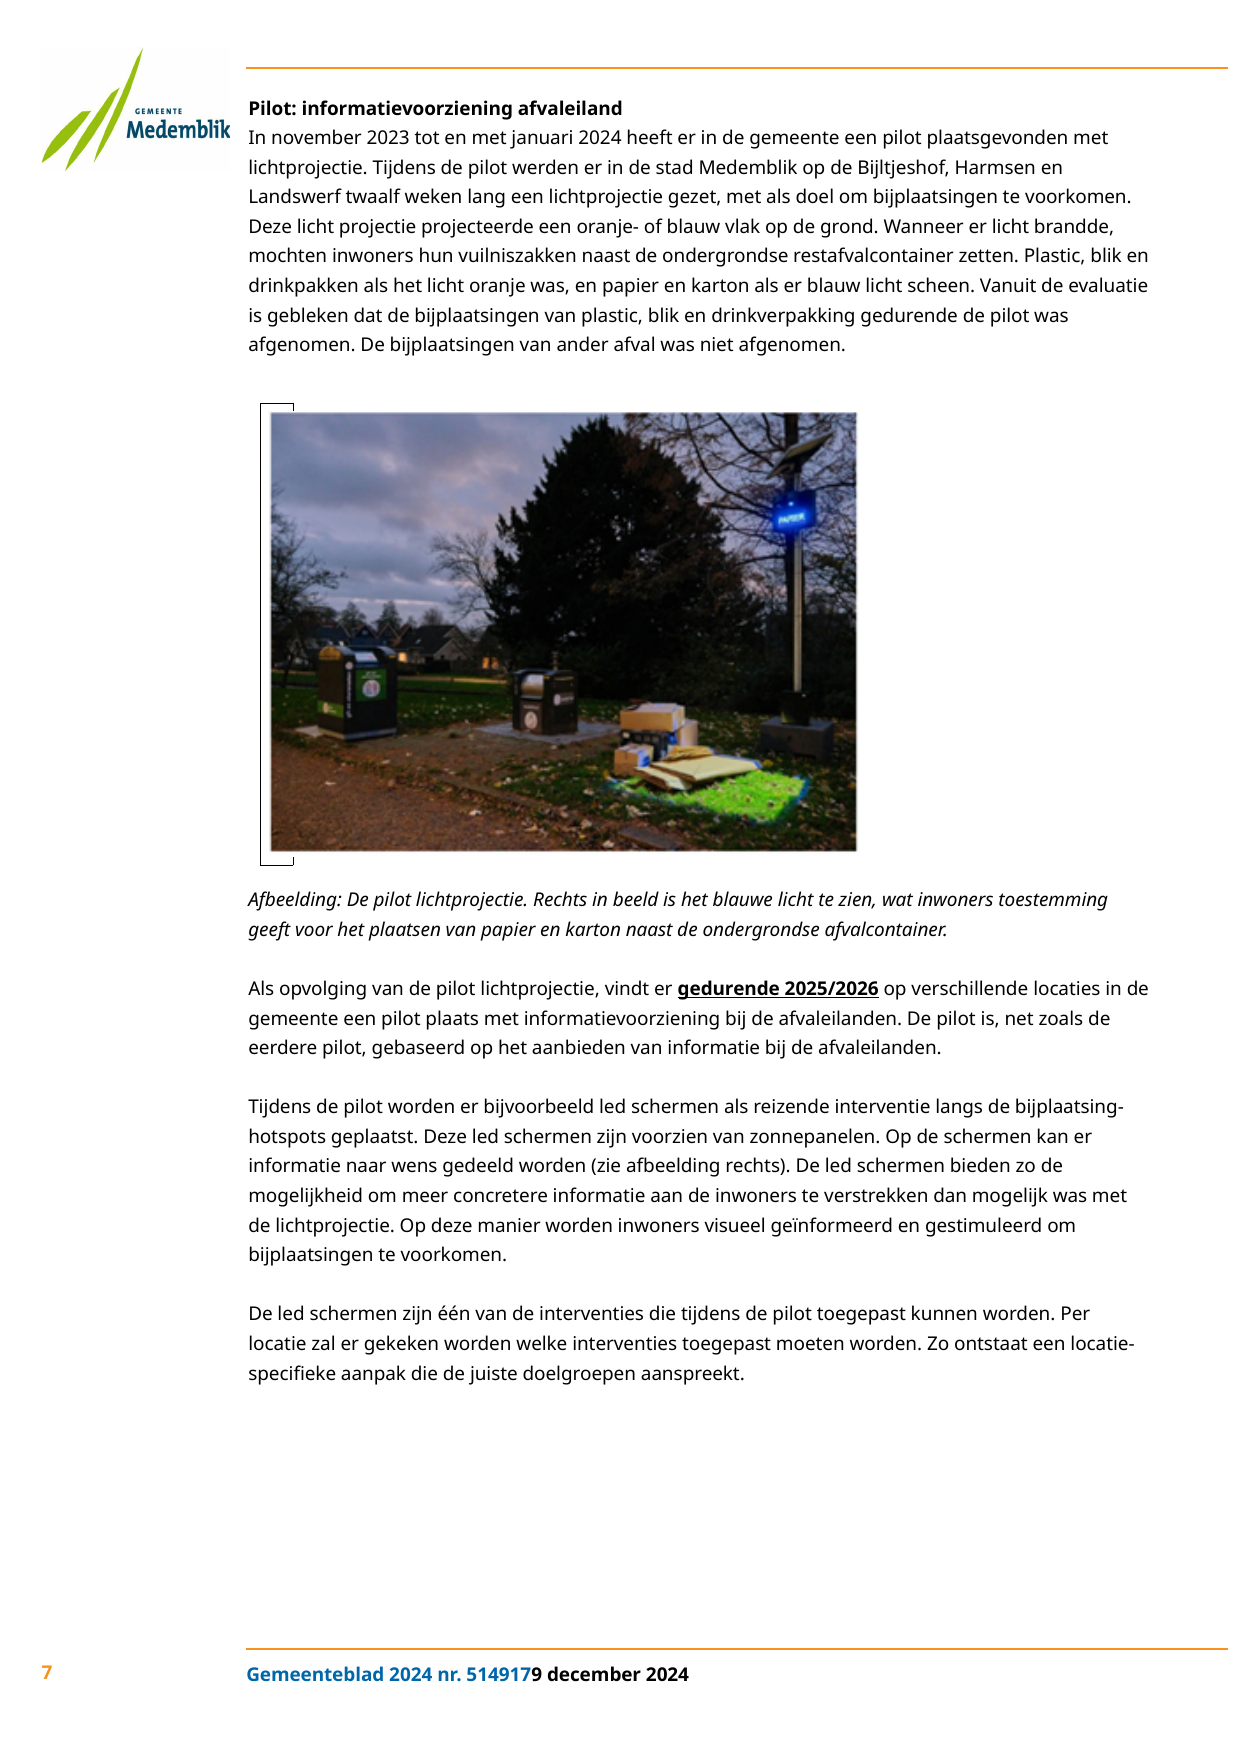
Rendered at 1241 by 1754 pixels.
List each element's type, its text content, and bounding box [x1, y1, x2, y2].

text De led schermen zijn één van de interventies die tijdens de pilot toegepast kunnen worden. Per locatie zal er gekeken worden welke interventies toegepast moeten worden. Zo ontstaat een locatie-specifieke aanpak die de juiste doelgroepen aanspreekt. [248, 1301, 1152, 1386]
text In november 2023 tot en met januari 2024 heeft er in de gemeente een pilot plaatsgevonden met lichtprojectie. Tijdens de pilot werden er in de stad Medemblik op de Bijltjeshof, Harmsen en Landswerf twaalf weken lang een lichtprojectie gezet, met als doel om bijplaatsingen te voorkomen. Deze licht projectie projecteerde een oranje- of blauw vlak op de grond. Wanneer er licht brandde, mochten inwoners hun vuilniszakken naast de ondergrondse restafvalcontainer zetten. Plastic, blik en drinkpakken als het licht oranje was, en papier en karton als er blauw licht scheen. Vanuit de evaluatie is gebleken dat de bijplaatsingen van plastic, blik en drinkverpakking gedurende de pilot was afgenomen. De bijplaatsingen van ander afval was niet afgenomen. [248, 124, 1152, 357]
text Pilot: informatievoorziening afvaleiland [248, 95, 1152, 121]
text Afbeelding: De pilot lichtprojectie. Rechts in beeld is het blauwe licht te zien, wat inwoners toestemming geeft voor het plaatsen van papier en karton naast de ondergrondse afvalcontainer. [248, 886, 1152, 942]
picture [268, 411, 860, 857]
text Tijdens de pilot worden er bijvoorbeeld led schermen als reizende interventie langs de bijplaatsing-hotspots geplaatst. Deze led schermen zijn voorzien van zonnepanelen. Op de schermen kan er informatie naar wens gedeeld worden (zie afbeelding rechts). De led schermen bieden zo de mogelijkheid om meer concretere informatie aan de inwoners te verstrekken dan mogelijk was met de lichtprojectie. Op deze manier worden inwoners visueel geïnformeerd en gestimuleerd om bijplaatsingen te voorkomen. [248, 1093, 1152, 1267]
picture [41, 47, 231, 172]
text Als opvolging van de pilot lichtprojectie, vindt er gedurende 2025/2026 op verschillende locaties in de gemeente een pilot plaats met informatievoorziening bij de afvaleilanden. De pilot is, net zoals de eerdere pilot, gebaseerd op het aanbieden van informatie bij de afvaleilanden. [248, 975, 1152, 1060]
